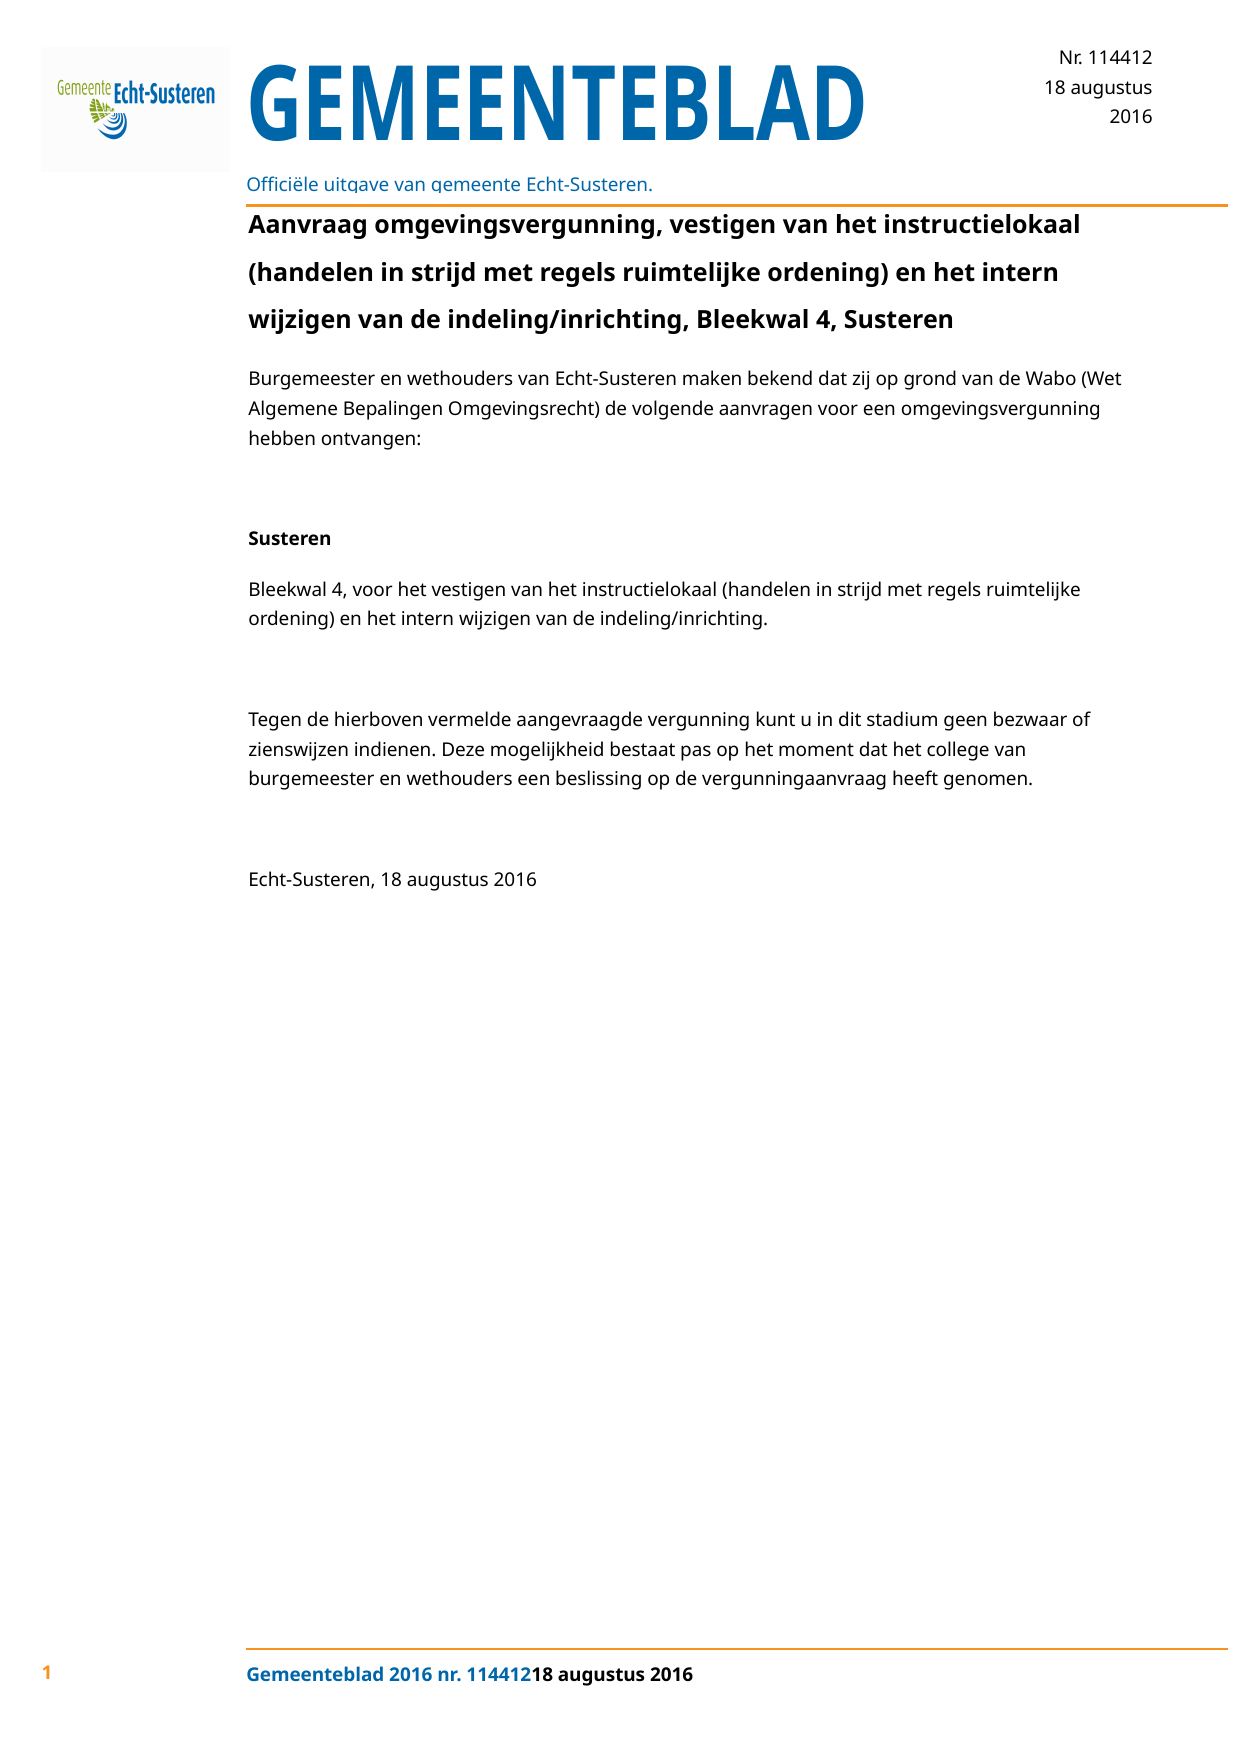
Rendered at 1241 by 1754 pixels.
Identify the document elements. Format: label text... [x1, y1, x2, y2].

text Echt-Susteren, 18 augustus 2016 [248, 866, 1152, 892]
text Burgemeester en wethouders van Echt-Susteren maken bekend dat zij op grond van de Wabo (Wet Algemene Bepalingen Omgevingsrecht) de volgende aanvragen voor een omgevingsvergunning hebben ontvangen: [248, 366, 1152, 450]
text Tegen de hierboven vermelde aangevraagde vergunning kunt u in dit stadium geen bezwaar of zienswijzen indienen. Deze mogelijkheid bestaat pas op het moment dat het college van burgemeester en wethouders een beslissing op de vergunningaanvraag heeft genomen. [248, 706, 1152, 791]
text Aanvraag omgevingsvergunning, vestigen van het instructielokaal (handelen in strijd met regels ruimtelijke ordening) en het intern wijzigen van de indeling/inrichting, Bleekwal 4, Susteren [248, 207, 1152, 336]
picture [41, 47, 231, 172]
text Susteren [248, 526, 1152, 551]
text Bleekwal 4, voor het vestigen van het instructielokaal (handelen in strijd met regels ruimtelijke ordening) en het intern wijzigen van de indeling/inrichting. [248, 576, 1152, 631]
